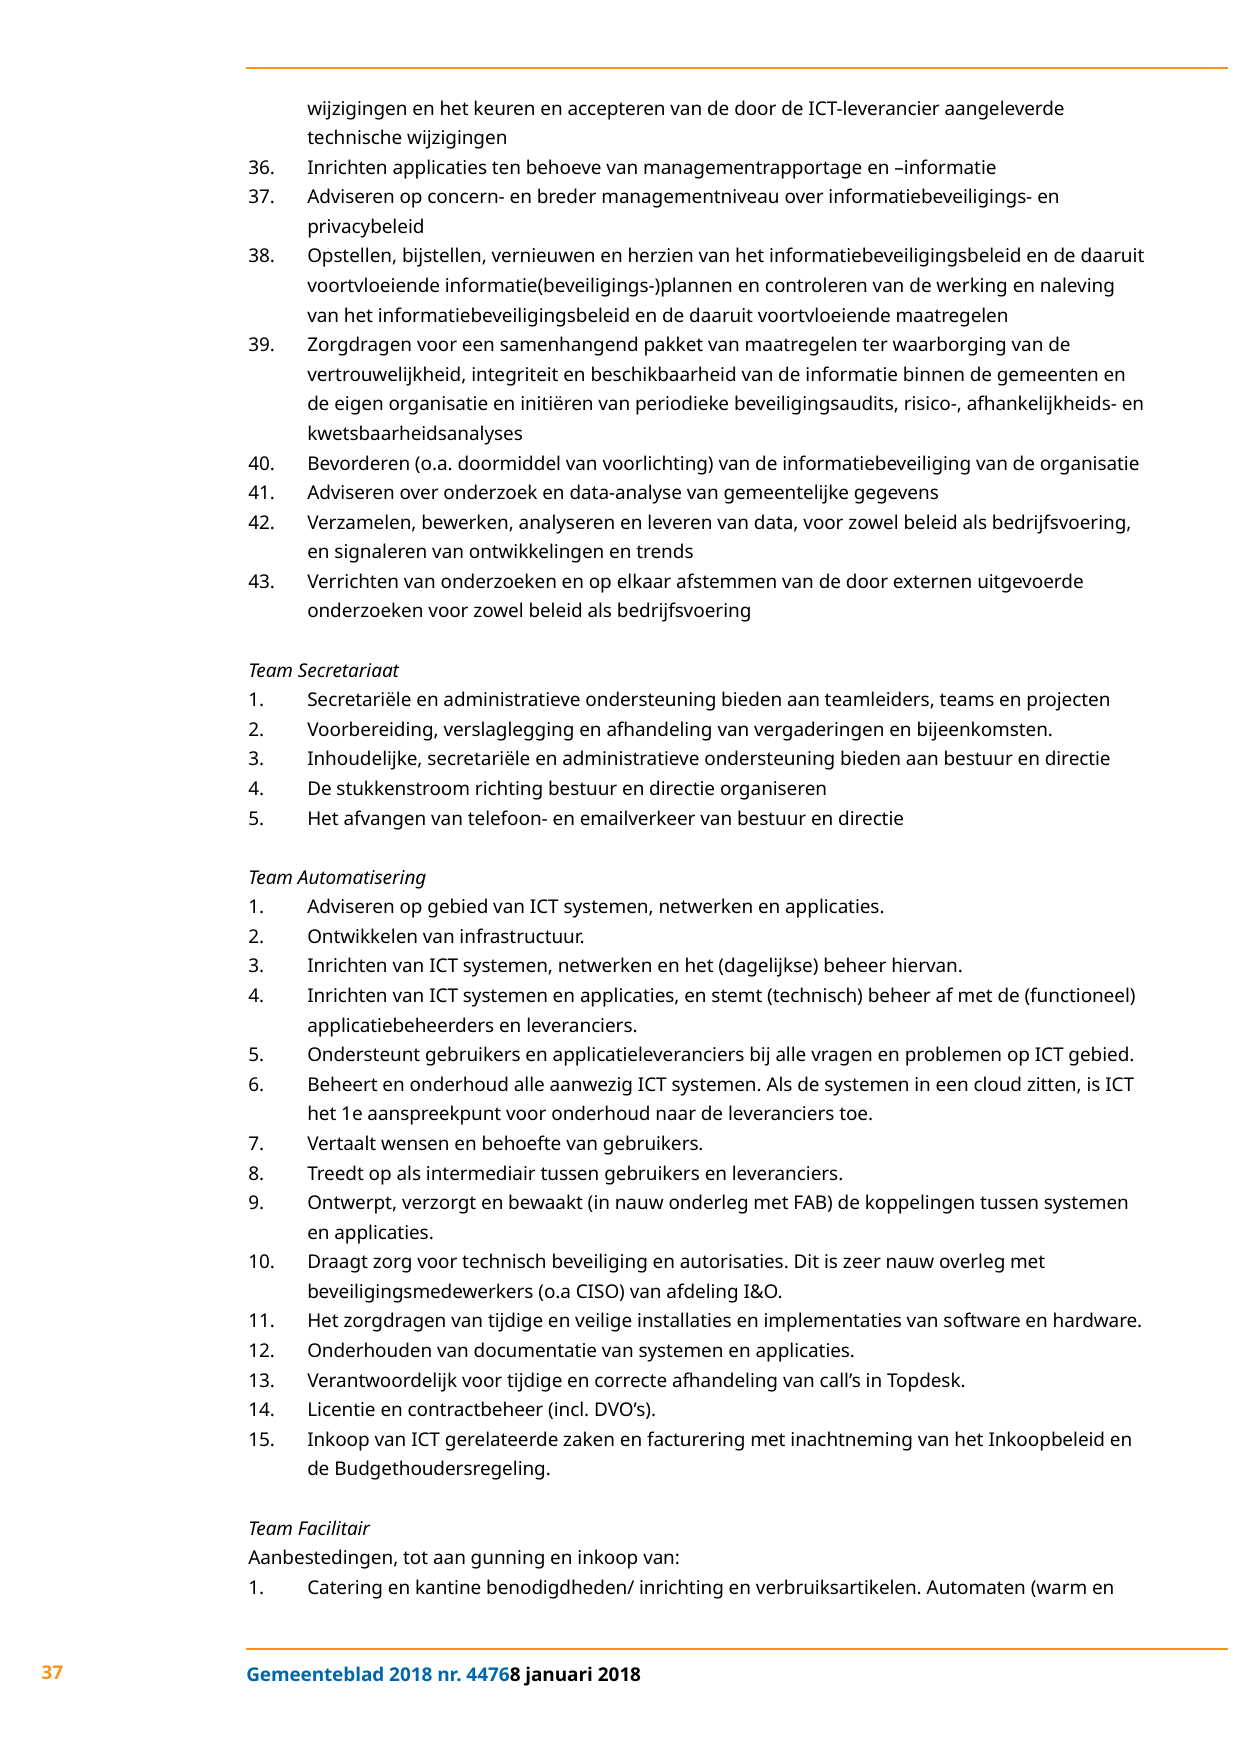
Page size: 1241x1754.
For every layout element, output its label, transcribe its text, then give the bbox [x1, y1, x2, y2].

list Onderhouden van documentatie van systemen en applicaties. [248, 1337, 1152, 1363]
list Beheert en onderhoud alle aanwezig ICT systemen. Als de systemen in een cloud zitten, is ICT het 1e aanspreekpunt voor onderhoud naar de leveranciers toe. [248, 1071, 1152, 1126]
list Inrichten applicaties ten behoeve van managementrapportage en –informatie [248, 154, 1152, 180]
list Voorbereiding, verslaglegging en afhandeling van vergaderingen en bijeenkomsten. [248, 716, 1152, 742]
list Adviseren over onderzoek en data-analyse van gemeentelijke gegevens [248, 479, 1152, 505]
list Licentie en contractbeheer (incl. DVO’s). [248, 1396, 1152, 1422]
text Team Facilitair [248, 1515, 1152, 1541]
list Verrichten van onderzoeken en op elkaar afstemmen van de door externen uitgevoerde onderzoeken voor zowel beleid als bedrijfsvoering [248, 568, 1152, 623]
list Treedt op als intermediair tussen gebruikers en leveranciers. [248, 1160, 1152, 1186]
list Verzamelen, bewerken, analyseren en leveren van data, voor zowel beleid als bedrijfsvoering, en signaleren van ontwikkelingen en trends [248, 509, 1152, 564]
text Team Automatisering [248, 864, 1152, 890]
list Opstellen, bijstellen, vernieuwen en herzien van het informatiebeveiligingsbeleid en de daaruit voortvloeiende informatie(beveiligings-)plannen en controleren van de werking en naleving van het informatiebeveiligingsbeleid en de daaruit voortvloeiende maatregelen [248, 243, 1152, 328]
list Ontwikkelen van infrastructuur. [248, 923, 1152, 949]
list Inrichten van ICT systemen, netwerken en het (dagelijkse) beheer hiervan. [248, 953, 1152, 978]
list Ondersteunt gebruikers en applicatieleveranciers bij alle vragen en problemen op ICT gebied. [248, 1041, 1152, 1067]
list Vertaalt wensen en behoefte van gebruikers. [248, 1130, 1152, 1156]
list Adviseren op gebied van ICT systemen, netwerken en applicaties. [248, 893, 1152, 919]
list Draagt zorg voor technisch beveiliging en autorisaties. Dit is zeer nauw overleg met beveiligingsmedewerkers (o.a CISO) van afdeling I&O. [248, 1248, 1152, 1304]
list Secretariële en administratieve ondersteuning bieden aan teamleiders, teams en projecten [248, 686, 1152, 712]
list Het zorgdragen van tijdige en veilige installaties en implementaties van software en hardware. [248, 1308, 1152, 1333]
text Aanbestedingen, tot aan gunning en inkoop van: [248, 1544, 1152, 1570]
list Adviseren op concern- en breder managementniveau over informatiebeveiligings- en privacybeleid [248, 183, 1152, 239]
list Het afvangen van telefoon- en emailverkeer van bestuur en directie [248, 805, 1152, 831]
list Inkoop van ICT gerelateerde zaken en facturering met inachtneming van het Inkoopbeleid en de Budgethoudersregeling. [248, 1426, 1152, 1481]
list Verantwoordelijk voor tijdige en correcte afhandeling van call’s in Topdesk. [248, 1367, 1152, 1393]
text Team Secretariaat [248, 657, 1152, 683]
list Catering en kantine benodigdheden/ inrichting en verbruiksartikelen. Automaten (warm en [248, 1574, 1152, 1600]
list wijzigingen en het keuren en accepteren van de door de ICT-leverancier aangeleverde technische wijzigingen [248, 95, 1152, 150]
list Inhoudelijke, secretariële en administratieve ondersteuning bieden aan bestuur en directie [248, 746, 1152, 771]
list Inrichten van ICT systemen en applicaties, en stemt (technisch) beheer af met de (functioneel) applicatiebeheerders en leveranciers. [248, 982, 1152, 1038]
picture [41, 47, 231, 172]
list Zorgdragen voor een samenhangend pakket van maatregelen ter waarborging van de vertrouwelijkheid, integriteit en beschikbaarheid van de informatie binnen de gemeenten en de eigen organisatie en initiëren van periodieke beveiligingsaudits, risico-, afhankelijkheids- en kwetsbaarheidsanalyses [248, 331, 1152, 446]
list Ontwerpt, verzorgt en bewaakt (in nauw onderleg met FAB) de koppelingen tussen systemen en applicaties. [248, 1189, 1152, 1245]
list Bevorderen (o.a. doormiddel van voorlichting) van de informatiebeveiliging van de organisatie [248, 450, 1152, 476]
list De stukkenstroom richting bestuur en directie organiseren [248, 775, 1152, 801]
